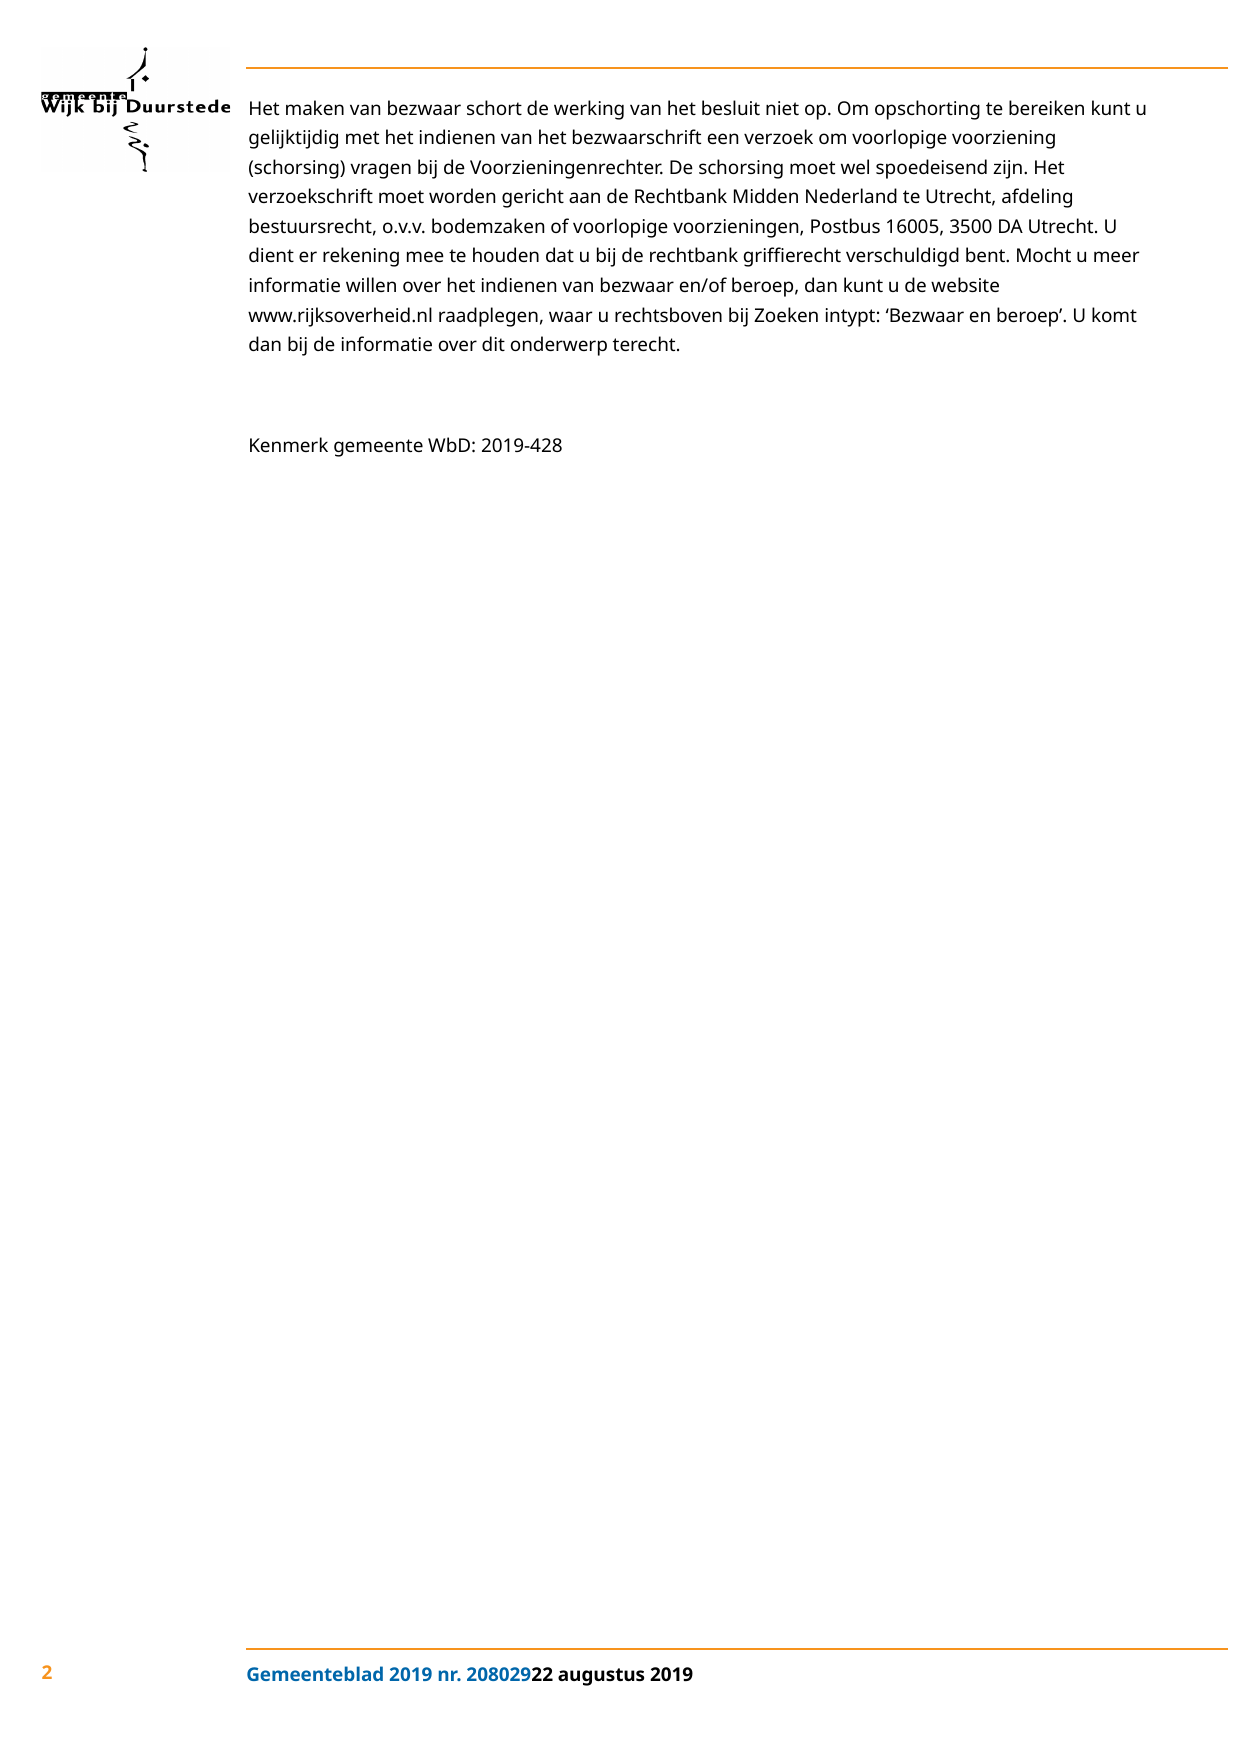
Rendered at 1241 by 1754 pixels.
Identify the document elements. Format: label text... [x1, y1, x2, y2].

text Het maken van bezwaar schort de werking van het besluit niet op. Om opschorting te bereiken kunt u gelijktijdig met het indienen van het bezwaarschrift een verzoek om voorlopige voorziening (schorsing) vragen bij de Voorzieningenrechter. De schorsing moet wel spoedeisend zijn. Het verzoekschrift moet worden gericht aan de Rechtbank Midden Nederland te Utrecht, afdeling bestuursrecht, o.v.v. bodemzaken of voorlopige voorzieningen, Postbus 16005, 3500 DA Utrecht. U dient er rekening mee te houden dat u bij de rechtbank griffierecht verschuldigd bent. Mocht u meer informatie willen over het indienen van bezwaar en/of beroep, dan kunt u de website www.rijksoverheid.nl raadplegen, waar u rechtsboven bij Zoeken intypt: ‘Bezwaar en beroep’. U komt dan bij de informatie over dit onderwerp terecht. [248, 95, 1152, 357]
picture [41, 47, 231, 172]
text Kenmerk gemeente WbD: 2019-428 [248, 432, 1152, 458]
